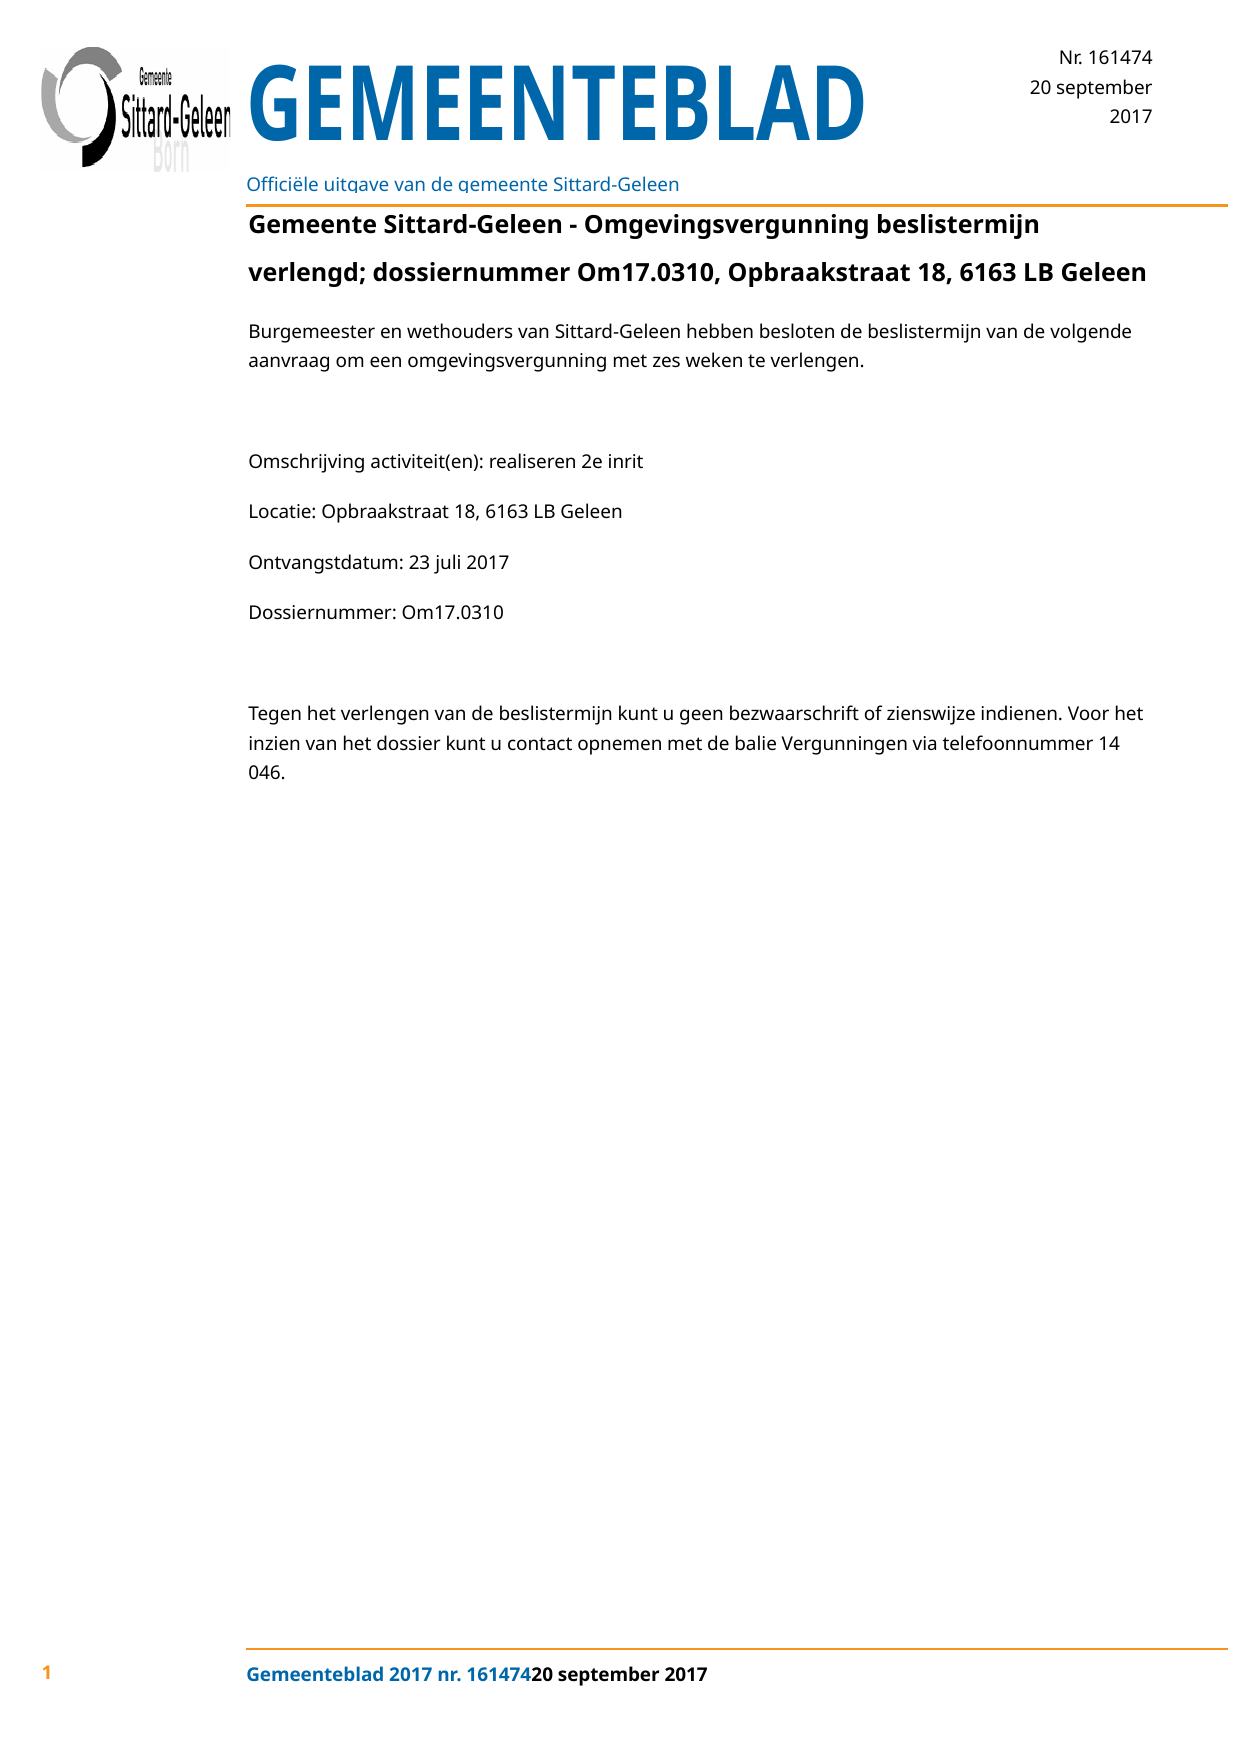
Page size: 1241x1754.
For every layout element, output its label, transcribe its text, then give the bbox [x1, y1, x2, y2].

text Gemeente Sittard-Geleen - Omgevingsvergunning beslistermijn verlengd; dossiernummer Om17.0310, Opbraakstraat 18, 6163 LB Geleen [248, 207, 1152, 288]
picture [41, 47, 231, 172]
text Ontvangstdatum: 23 juli 2017 [248, 549, 1152, 575]
text Burgemeester en wethouders van Sittard-Geleen hebben besloten de beslistermijn van de volgende aanvraag om een omgevingsvergunning met zes weken te verlengen. [248, 318, 1152, 373]
text Tegen het verlengen van de beslistermijn kunt u geen bezwaarschrift of zienswijze indienen. Voor het inzien van het dossier kunt u contact opnemen met de balie Vergunningen via telefoonnummer 14 046. [248, 700, 1152, 785]
text Dossiernummer: Om17.0310 [248, 599, 1152, 625]
text Omschrijving activiteit(en): realiseren 2e inrit [248, 448, 1152, 474]
text Locatie: Opbraakstraat 18, 6163 LB Geleen [248, 499, 1152, 524]
